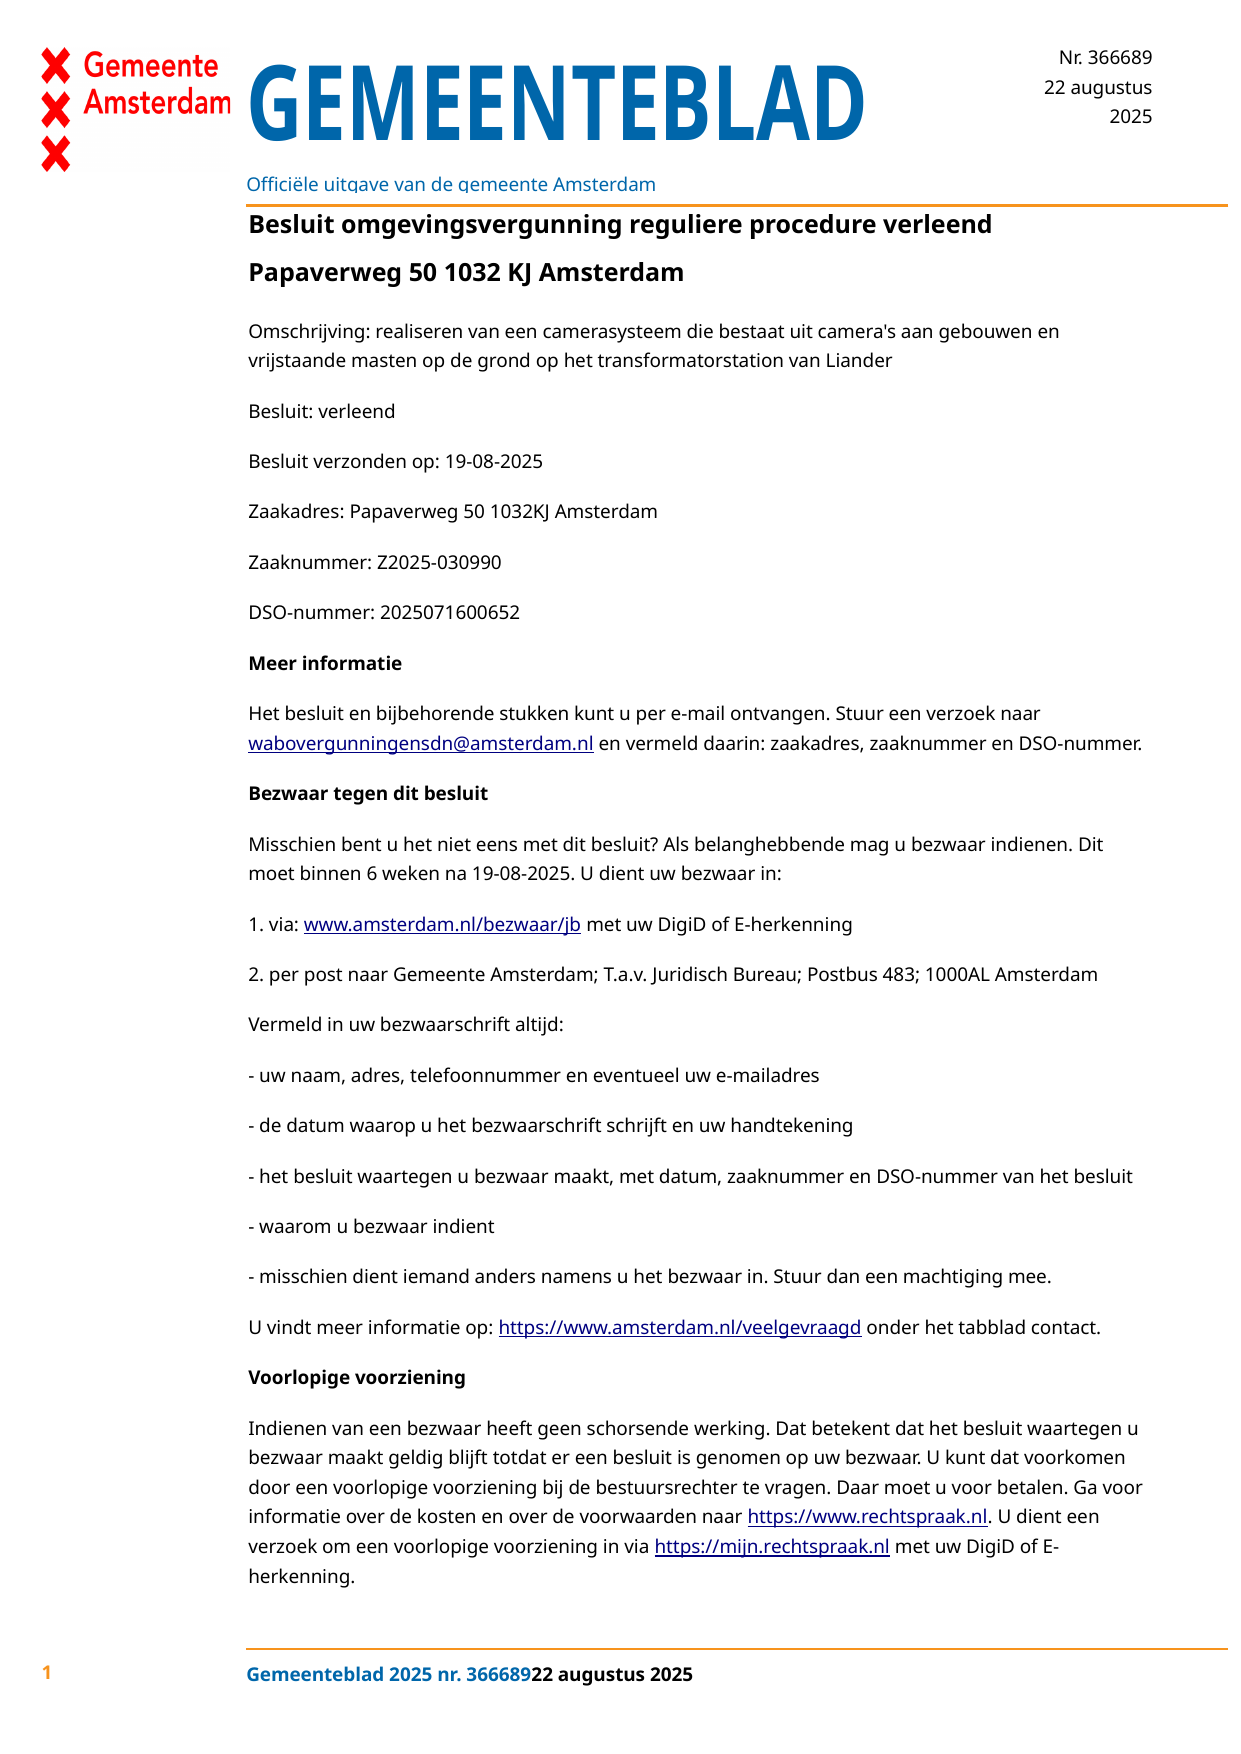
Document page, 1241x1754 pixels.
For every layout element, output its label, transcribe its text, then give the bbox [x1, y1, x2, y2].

text - de datum waarop u het bezwaarschrift schrijft en uw handtekening [248, 1112, 1152, 1138]
text Indienen van een bezwaar heeft geen schorsende werking. Dat betekent dat het besluit waartegen u bezwaar maakt geldig blijft totdat er een besluit is genomen op uw bezwaar. U kunt dat voorkomen door een voorlopige voorziening bij de bestuursrechter te vragen. Daar moet u voor betalen. Ga voor informatie over de kosten en over de voorwaarden naar https://www.rechtspraak.nl. U dient een verzoek om een voorlopige voorziening in via https://mijn.rechtspraak.nl met uw DigiD of E-herkenning. [248, 1415, 1152, 1589]
text Het besluit en bijbehorende stukken kunt u per e-mail ontvangen. Stuur een verzoek naar wabovergunningensdn@amsterdam.nl en vermeld daarin: zaakadres, zaaknummer en DSO-nummer. [248, 700, 1152, 756]
picture [41, 47, 231, 172]
text U vindt meer informatie op: https://www.amsterdam.nl/veelgevraagd onder het tabblad contact. [248, 1314, 1152, 1340]
text - het besluit waartegen u bezwaar maakt, met datum, zaaknummer en DSO-nummer van het besluit [248, 1163, 1152, 1189]
text Omschrijving: realiseren van een camerasysteem die bestaat uit camera's aan gebouwen en vrijstaande masten op de grond op het transformatorstation van Liander [248, 318, 1152, 373]
text Bezwaar tegen dit besluit [248, 780, 1152, 806]
text Misschien bent u het niet eens met dit besluit? Als belanghebbende mag u bezwaar indienen. Dit moet binnen 6 weken na 19-08-2025. U dient uw bezwaar in: [248, 831, 1152, 886]
text 2. per post naar Gemeente Amsterdam; T.a.v. Juridisch Bureau; Postbus 483; 1000AL Amsterdam [248, 961, 1152, 987]
text Besluit omgevingsvergunning reguliere procedure verleend Papaverweg 50 1032 KJ Amsterdam [248, 207, 1152, 288]
text - waarom u bezwaar indient [248, 1213, 1152, 1239]
text 1. via: www.amsterdam.nl/bezwaar/jb met uw DigiD of E-herkenning [248, 911, 1152, 937]
text DSO-nummer: 2025071600652 [248, 599, 1152, 625]
text Zaakadres: Papaverweg 50 1032KJ Amsterdam [248, 499, 1152, 524]
text - uw naam, adres, telefoonnummer en eventueel uw e-mailadres [248, 1062, 1152, 1088]
text Meer informatie [248, 650, 1152, 676]
text Besluit: verleend [248, 398, 1152, 424]
text Zaaknummer: Z2025-030990 [248, 549, 1152, 575]
text - misschien dient iemand anders namens u het bezwaar in. Stuur dan een machtiging mee. [248, 1264, 1152, 1289]
text Voorlopige voorziening [248, 1364, 1152, 1390]
text Besluit verzonden op: 19-08-2025 [248, 448, 1152, 474]
text Vermeld in uw bezwaarschrift altijd: [248, 1012, 1152, 1037]
